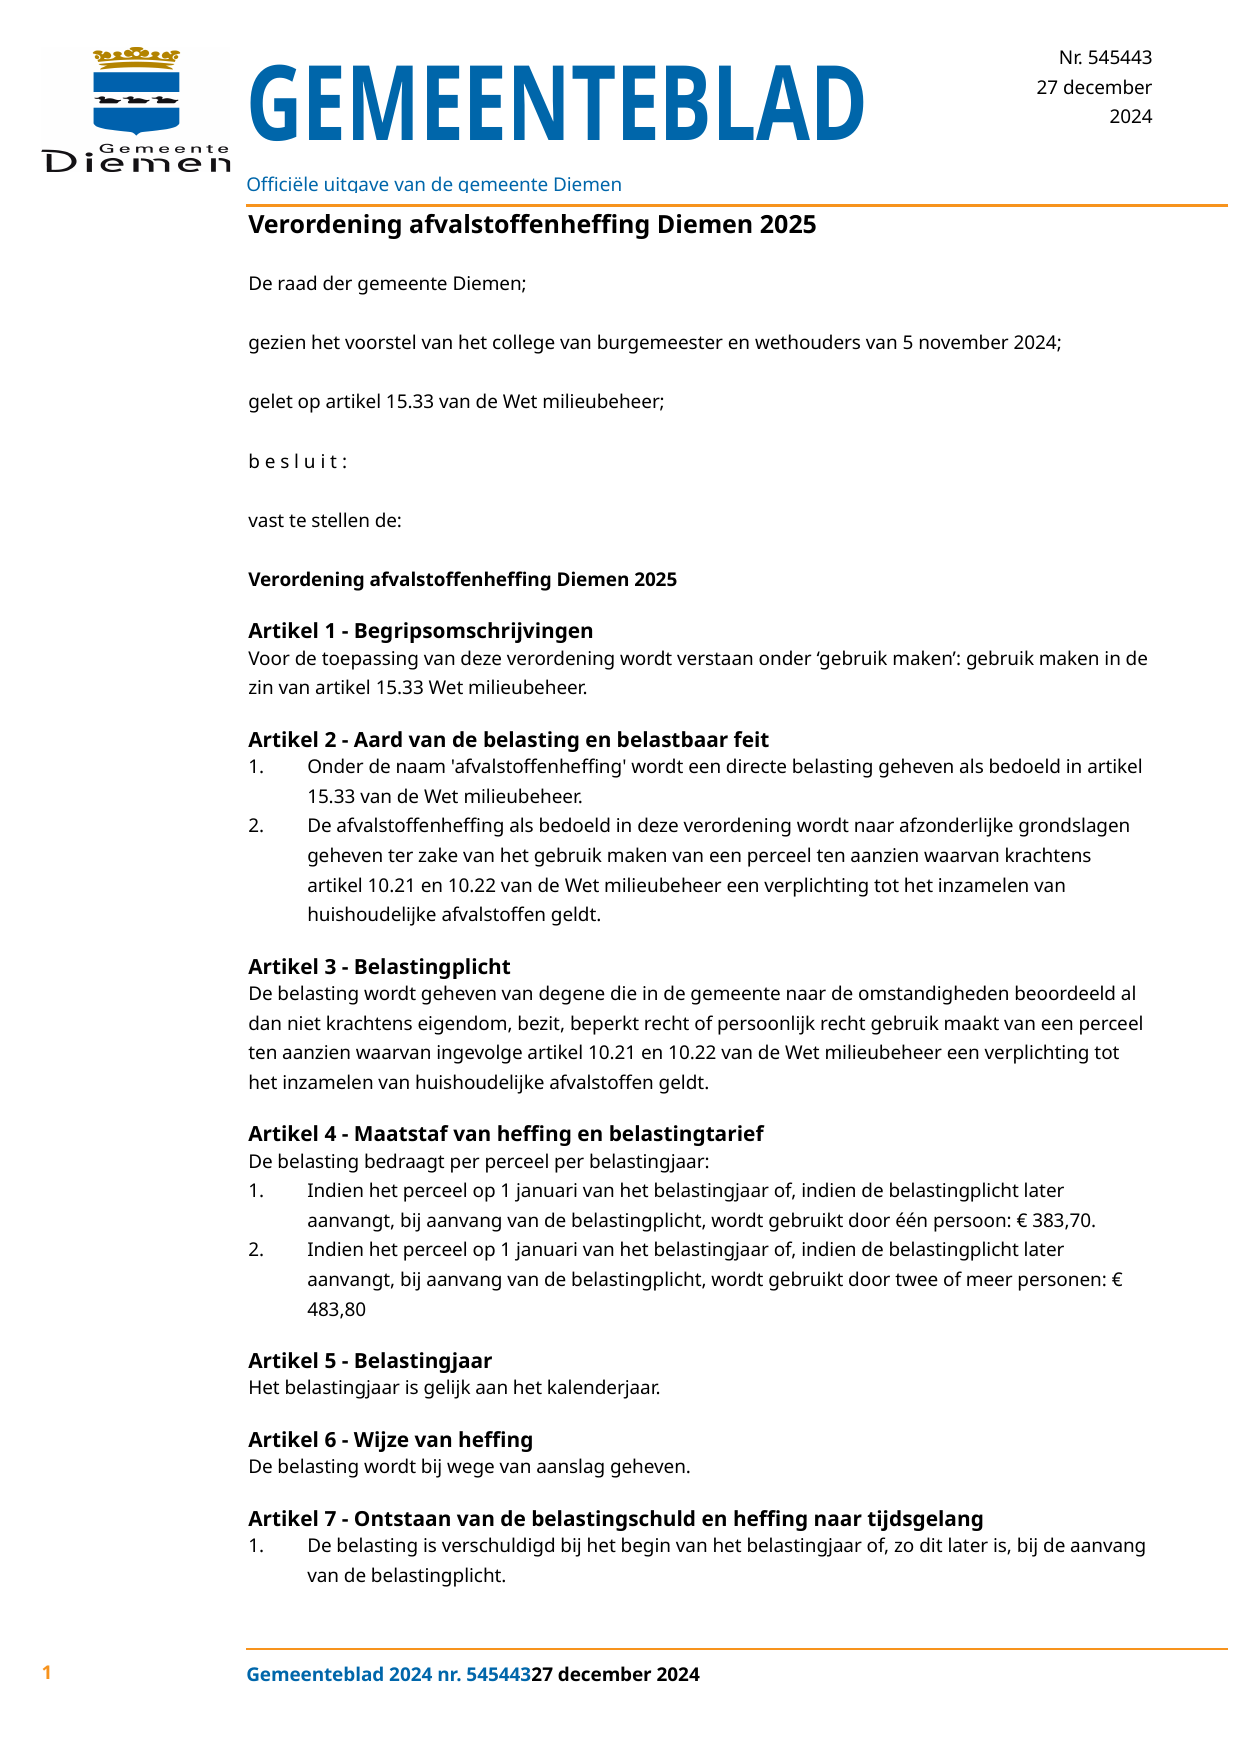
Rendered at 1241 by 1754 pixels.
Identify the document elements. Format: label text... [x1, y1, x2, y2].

text Artikel 6 - Wijze van heffing [248, 1425, 1152, 1453]
text vast te stellen de: [248, 507, 1152, 533]
text Artikel 5 - Belastingjaar [248, 1346, 1152, 1374]
list De afvalstoffenheffing als bedoeld in deze verordening wordt naar afzonderlijke grondslagen geheven ter zake van het gebruik maken van een perceel ten aanzien waarvan krachtens artikel 10.21 en 10.22 van de Wet milieubeheer een verplichting tot het inzamelen van huishoudelijke afvalstoffen geldt. [248, 813, 1152, 927]
text Voor de toepassing van deze verordening wordt verstaan onder ‘gebruik maken’: gebruik maken in de zin van artikel 15.33 Wet milieubeheer. [248, 645, 1152, 700]
text Artikel 4 - Maatstaf van heffing en belastingtarief [248, 1119, 1152, 1148]
text De belasting bedraagt per perceel per belastingjaar: [248, 1148, 1152, 1173]
text Artikel 2 - Aard van de belasting en belastbaar feit [248, 725, 1152, 753]
list Indien het perceel op 1 januari van het belastingjaar of, indien de belastingplicht later aanvangt, bij aanvang van de belastingplicht, wordt gebruikt door één persoon: € 383,70. [248, 1177, 1152, 1233]
text b e s l u i t : [248, 448, 1152, 473]
text Artikel 3 - Belastingplicht [248, 952, 1152, 980]
text De belasting wordt geheven van degene die in de gemeente naar de omstandigheden beoordeeld al dan niet krachtens eigendom, bezit, beperkt recht of persoonlijk recht gebruik maakt van een perceel ten aanzien waarvan ingevolge artikel 10.21 en 10.22 van de Wet milieubeheer een verplichting tot het inzamelen van huishoudelijke afvalstoffen geldt. [248, 980, 1152, 1095]
text Artikel 7 - Ontstaan van de belastingschuld en heffing naar tijdsgelang [248, 1504, 1152, 1532]
text gelet op artikel 15.33 van de Wet milieubeheer; [248, 389, 1152, 414]
text gezien het voorstel van het college van burgemeester en wethouders van 5 november 2024; [248, 329, 1152, 355]
text Het belastingjaar is gelijk aan het kalenderjaar. [248, 1374, 1152, 1400]
text De raad der gemeente Diemen; [248, 270, 1152, 296]
text Verordening afvalstoffenheffing Diemen 2025 [248, 207, 1152, 241]
list De belasting is verschuldigd bij het begin van het belastingjaar of, zo dit later is, bij de aanvang van de belastingplicht. [248, 1532, 1152, 1588]
text De belasting wordt bij wege van aanslag geheven. [248, 1453, 1152, 1479]
list Indien het perceel op 1 januari van het belastingjaar of, indien de belastingplicht later aanvangt, bij aanvang van de belastingplicht, wordt gebruikt door twee of meer personen: € 483,80 [248, 1237, 1152, 1321]
text Artikel 1 - Begripsomschrijvingen [248, 617, 1152, 645]
text Verordening afvalstoffenheffing Diemen 2025 [248, 566, 1152, 592]
picture [41, 47, 231, 172]
list Onder de naam 'afvalstoffenheffing' wordt een directe belasting geheven als bedoeld in artikel 15.33 van de Wet milieubeheer. [248, 753, 1152, 809]
